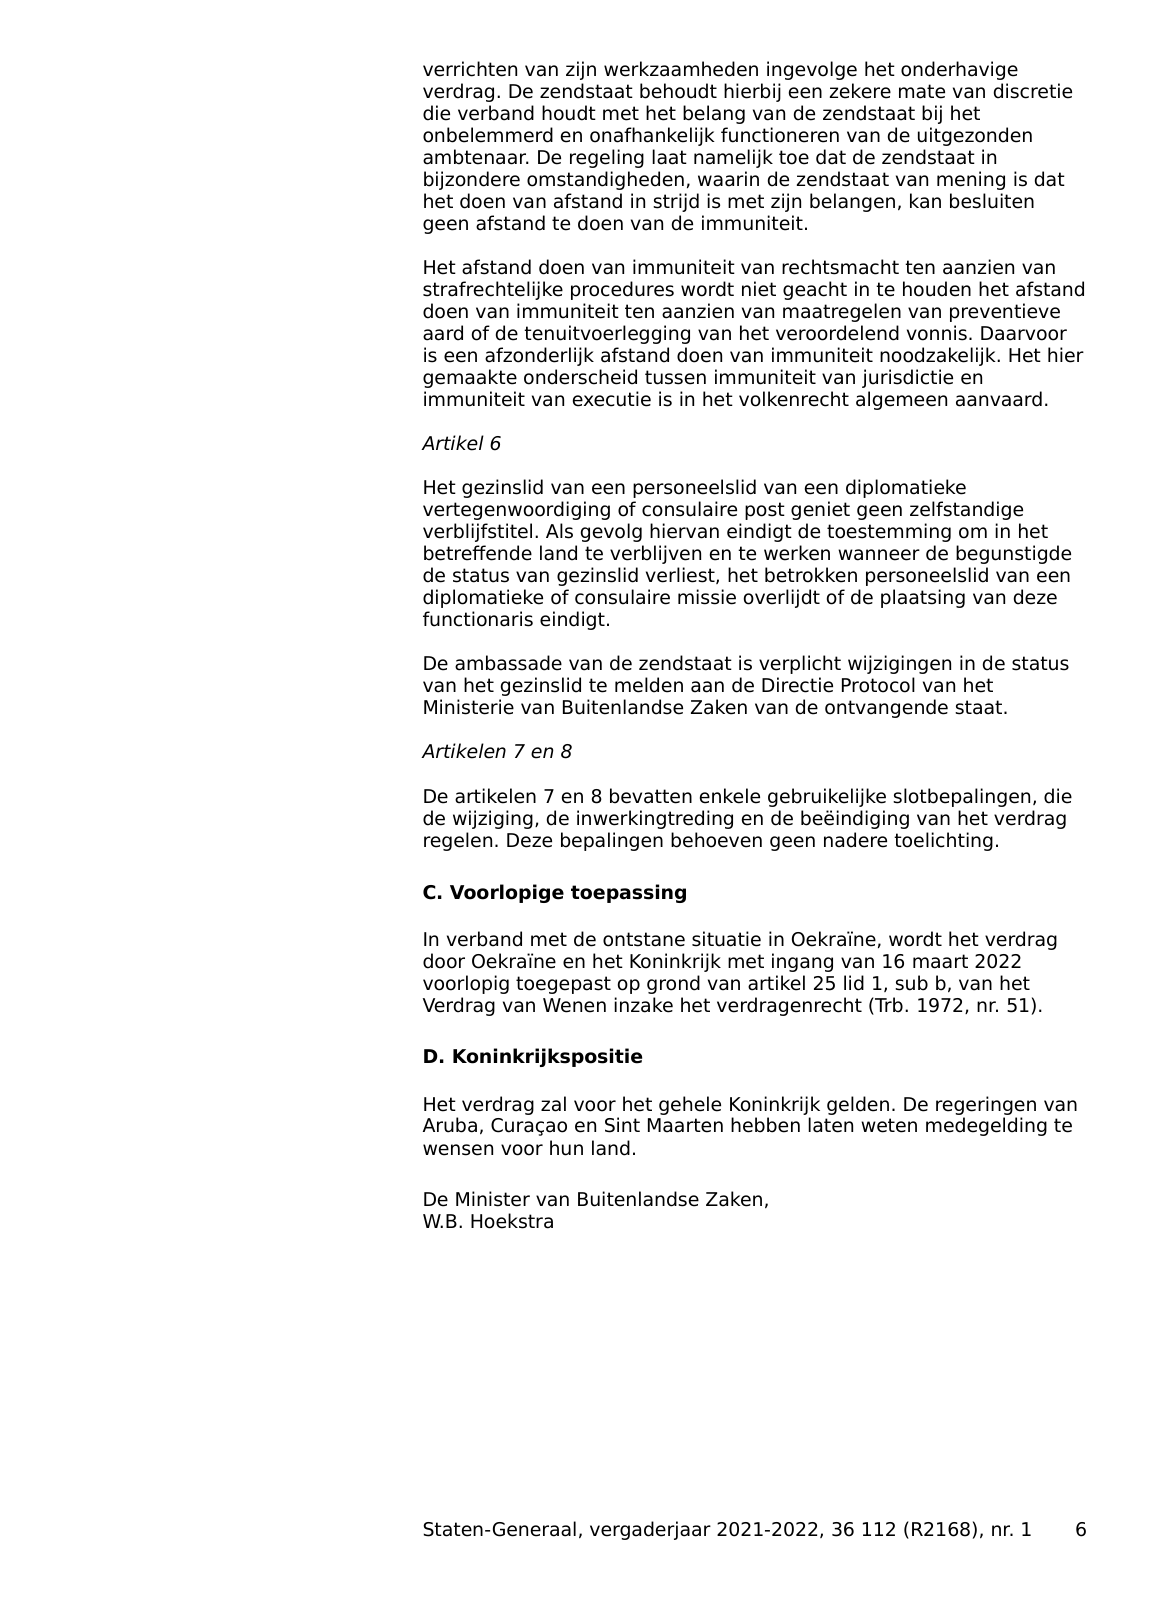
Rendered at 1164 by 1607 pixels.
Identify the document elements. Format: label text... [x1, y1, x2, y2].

subtitle D. Koninkrijkspositie [422, 1046, 1087, 1068]
text De ambassade van de zendstaat is verplicht wijzigingen in de status van het gezinslid te melden aan de Directie Protocol van het Ministerie van Buitenlandse Zaken van de ontvangende staat. [422, 653, 1087, 719]
subtitle Artikelen 7 en 8 [422, 741, 1087, 763]
text In verband met de ontstane situatie in Oekraïne, wordt het verdrag door Oekraïne en het Koninkrijk met ingang van 16 maart 2022 voorlopig toegepast op grond van artikel 25 lid 1, sub b, van het Verdrag van Wenen inzake het verdragenrecht (Trb. 1972, nr. 51). [422, 928, 1087, 1016]
text De Minister van Buitenlandse Zaken, W.B. Hoekstra [422, 1189, 1087, 1233]
text Het afstand doen van immuniteit van rechtsmacht ten aanzien van strafrechtelijke procedures wordt niet geacht in te houden het afstand doen van immuniteit ten aanzien van maatregelen van preventieve aard of de tenuitvoerlegging van het veroordelend vonnis. Daarvoor is een afzonderlijk afstand doen van immuniteit noodzakelijk. Het hier gemaakte onderscheid tussen immuniteit van jurisdictie en immuniteit van executie is in het volkenrecht algemeen aanvaard. [422, 257, 1087, 411]
subtitle C. Voorlopige toepassing [422, 882, 1087, 903]
text De artikelen 7 en 8 bevatten enkele gebruikelijke slotbepalingen, die de wijziging, de inwerkingtreding en de beëindiging van het verdrag regelen. Deze bepalingen behoeven geen nadere toelichting. [422, 786, 1087, 852]
text Het verdrag zal voor het gehele Koninkrijk gelden. De regeringen van Aruba, Curaçao en Sint Maarten hebben laten weten medegelding te wensen voor hun land. [422, 1093, 1087, 1159]
text verrichten van zijn werkzaamheden ingevolge het onderhavige verdrag. De zendstaat behoudt hierbij een zekere mate van discretie die verband houdt met het belang van de zendstaat bij het onbelemmerd en onafhankelijk functioneren van de uitgezonden ambtenaar. De regeling laat namelijk toe dat de zendstaat in bijzondere omstandigheden, waarin de zendstaat van mening is dat het doen van afstand in strijd is met zijn belangen, kan besluiten geen afstand te doen van de immuniteit. [422, 59, 1087, 235]
text Het gezinslid van een personeelslid van een diplomatieke vertegenwoordiging of consulaire post geniet geen zelfstandige verblijfstitel. Als gevolg hiervan eindigt de toestemming om in het betreffende land te verblijven en te werken wanneer de begunstigde de status van gezinslid verliest, het betrokken personeelslid van een diplomatieke of consulaire missie overlijdt of de plaatsing van deze functionaris eindigt. [422, 477, 1087, 631]
subtitle Artikel 6 [422, 433, 1087, 455]
